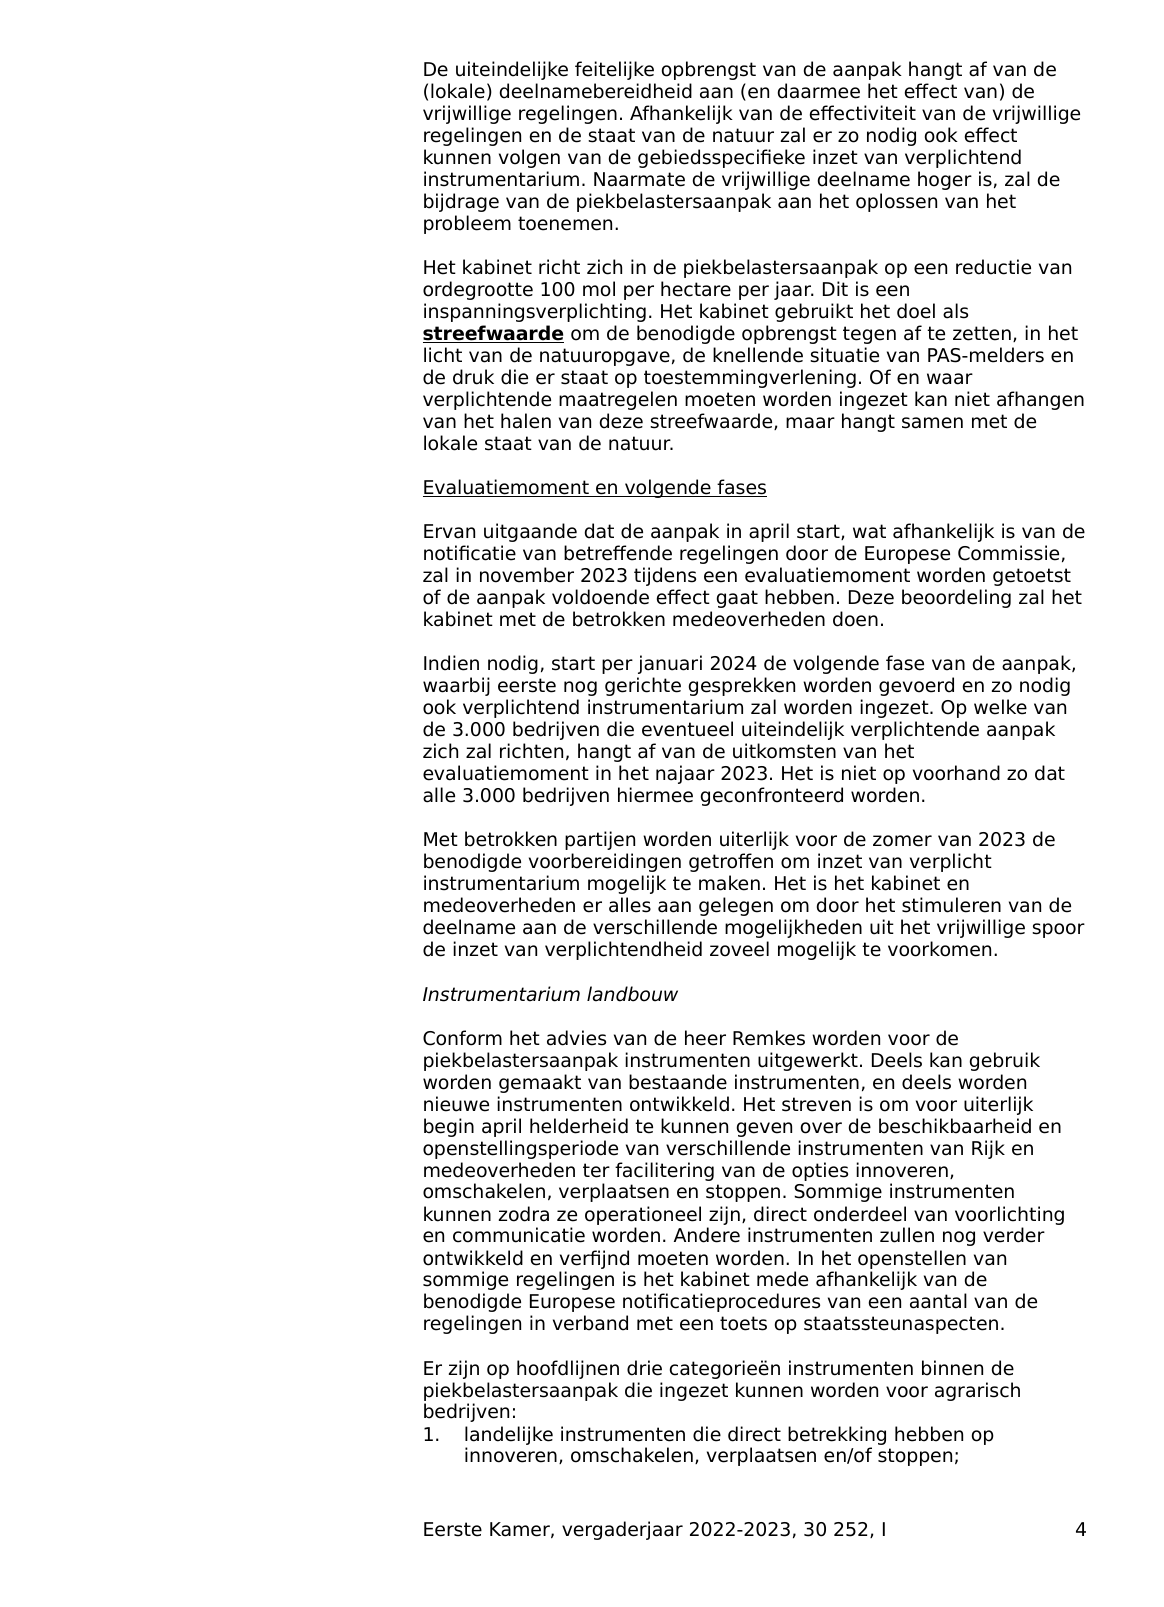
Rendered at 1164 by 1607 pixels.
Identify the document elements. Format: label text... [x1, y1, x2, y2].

text Conform het advies van de heer Remkes worden voor de piekbelastersaanpak instrumenten uitgewerkt. Deels kan gebruik worden gemaakt van bestaande instrumenten, en deels worden nieuwe instrumenten ontwikkeld. Het streven is om voor uiterlijk begin april helderheid te kunnen geven over de beschikbaarheid en openstellingsperiode van verschillende instrumenten van Rijk en medeoverheden ter facilitering van de opties innoveren, omschakelen, verplaatsen en stoppen. Sommige instrumenten kunnen zodra ze operationeel zijn, direct onderdeel van voorlichting en communicatie worden. Andere instrumenten zullen nog verder ontwikkeld en verfijnd moeten worden. In het openstellen van sommige regelingen is het kabinet mede afhankelijk van de benodigde Europese notificatieprocedures van een aantal van de regelingen in verband met een toets op staatssteunaspecten. [422, 1028, 1087, 1335]
text Met betrokken partijen worden uiterlijk voor de zomer van 2023 de benodigde voorbereidingen getroffen om inzet van verplicht instrumentarium mogelijk te maken. Het is het kabinet en medeoverheden er alles aan gelegen om door het stimuleren van de deelname aan de verschillende mogelijkheden uit het vrijwillige spoor de inzet van verplichtendheid zoveel mogelijk te voorkomen. [422, 829, 1087, 961]
subtitle Evaluatiemoment en volgende fases [422, 477, 1087, 499]
subtitle Instrumentarium landbouw [422, 983, 1087, 1005]
text 1. landelijke instrumenten die direct betrekking hebben op innoveren, omschakelen, verplaatsen en/of stoppen; [422, 1423, 1087, 1467]
text Ervan uitgaande dat de aanpak in april start, wat afhankelijk is van de notificatie van betreffende regelingen door de Europese Commissie, zal in november 2023 tijdens een evaluatiemoment worden getoetst of de aanpak voldoende effect gaat hebben. Deze beoordeling zal het kabinet met de betrokken medeoverheden doen. [422, 521, 1087, 631]
text Indien nodig, start per januari 2024 de volgende fase van de aanpak, waarbij eerste nog gerichte gesprekken worden gevoerd en zo nodig ook verplichtend instrumentarium zal worden ingezet. Op welke van de 3.000 bedrijven die eventueel uiteindelijk verplichtende aanpak zich zal richten, hangt af van de uitkomsten van het evaluatiemoment in het najaar 2023. Het is niet op voorhand zo dat alle 3.000 bedrijven hiermee geconfronteerd worden. [422, 653, 1087, 807]
text De uiteindelijke feitelijke opbrengst van de aanpak hangt af van de (lokale) deelnamebereidheid aan (en daarmee het effect van) de vrijwillige regelingen. Afhankelijk van de effectiviteit van de vrijwillige regelingen en de staat van de natuur zal er zo nodig ook effect kunnen volgen van de gebiedsspecifieke inzet van verplichtend instrumentarium. Naarmate de vrijwillige deelname hoger is, zal de bijdrage van de piekbelastersaanpak aan het oplossen van het probleem toenemen. [422, 59, 1087, 235]
text Het kabinet richt zich in de piekbelastersaanpak op een reductie van ordegrootte 100 mol per hectare per jaar. Dit is een inspanningsverplichting. Het kabinet gebruikt het doel als streefwaarde om de benodigde opbrengst tegen af te zetten, in het licht van de natuuropgave, de knellende situatie van PAS-melders en de druk die er staat op toestemmingverlening. Of en waar verplichtende maatregelen moeten worden ingezet kan niet afhangen van het halen van deze streefwaarde, maar hangt samen met de lokale staat van de natuur. [422, 257, 1087, 455]
text Er zijn op hoofdlijnen drie categorieën instrumenten binnen de piekbelastersaanpak die ingezet kunnen worden voor agrarisch bedrijven: [422, 1357, 1087, 1423]
